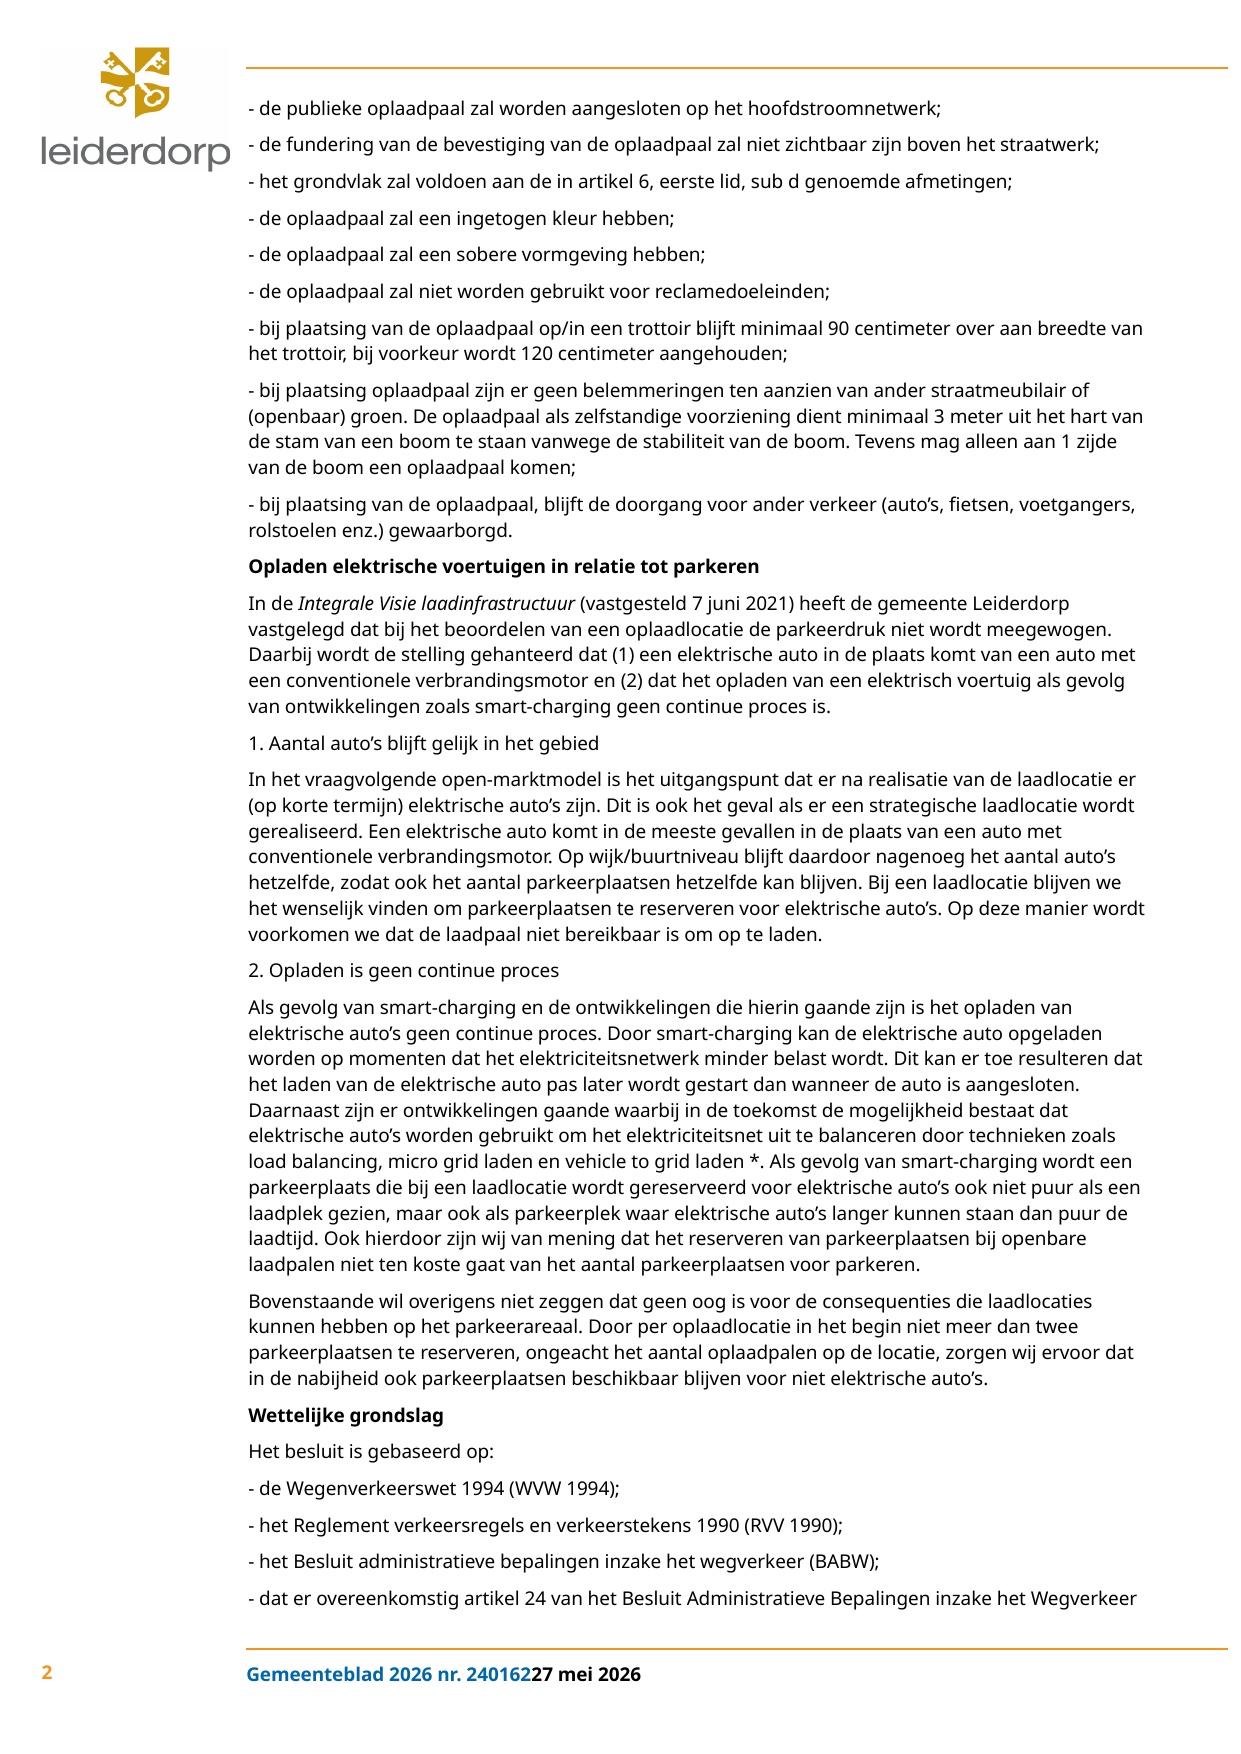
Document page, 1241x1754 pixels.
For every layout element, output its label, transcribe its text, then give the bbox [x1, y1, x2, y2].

text - de Wegenverkeerswet 1994 (WVW 1994); [248, 1475, 1152, 1501]
picture [41, 47, 231, 172]
text Als gevolg van smart-charging en de ontwikkelingen die hierin gaande zijn is het opladen van elektrische auto’s geen continue proces. Door smart-charging kan de elektrische auto opgeladen worden op momenten dat het elektriciteitsnetwerk minder belast wordt. Dit kan er toe resulteren dat het laden van de elektrische auto pas later wordt gestart dan wanneer de auto is aangesloten. Daarnaast zijn er ontwikkelingen gaande waarbij in de toekomst de mogelijkheid bestaat dat elektrische auto’s worden gebruikt om het elektriciteitsnet uit te balanceren door technieken zoals load balancing, micro grid laden en vehicle to grid laden *. Als gevolg van smart-charging wordt een parkeerplaats die bij een laadlocatie wordt gereserveerd voor elektrische auto’s ook niet puur als een laadplek gezien, maar ook als parkeerplek waar elektrische auto’s langer kunnen staan dan puur de laadtijd. Ook hierdoor zijn wij van mening dat het reserveren van parkeerplaatsen bij openbare laadpalen niet ten koste gaat van het aantal parkeerplaatsen voor parkeren. [248, 994, 1152, 1277]
text In de Integrale Visie laadinfrastructuur (vastgesteld 7 juni 2021) heeft de gemeente Leiderdorp vastgelegd dat bij het beoordelen van een oplaadlocatie de parkeerdruk niet wordt meegewogen. Daarbij wordt de stelling gehanteerd dat (1) een elektrische auto in de plaats komt van een auto met een conventionele verbrandingsmotor en (2) dat het opladen van een elektrisch voertuig als gevolg van ontwikkelingen zoals smart-charging geen continue proces is. [248, 590, 1152, 719]
text - de publieke oplaadpaal zal worden aangesloten op het hoofdstroomnetwerk; [248, 95, 1152, 121]
text - de oplaadpaal zal een sobere vormgeving hebben; [248, 241, 1152, 267]
text - de oplaadpaal zal niet worden gebruikt voor reclamedoeleinden; [248, 278, 1152, 304]
text Bovenstaande wil overigens niet zeggen dat geen oog is voor de consequenties die laadlocaties kunnen hebben op het parkeerareaal. Door per oplaadlocatie in het begin niet meer dan twee parkeerplaatsen te reserveren, ongeacht het aantal oplaadpalen op de locatie, zorgen wij ervoor dat in de nabijheid ook parkeerplaatsen beschikbaar blijven voor niet elektrische auto’s. [248, 1288, 1152, 1391]
text - het grondvlak zal voldoen aan de in artikel 6, eerste lid, sub d genoemde afmetingen; [248, 168, 1152, 194]
text - het Reglement verkeersregels en verkeerstekens 1990 (RVV 1990); [248, 1512, 1152, 1538]
text - bij plaatsing van de oplaadpaal, blijft de doorgang voor ander verkeer (auto’s, fietsen, voetgangers, rolstoelen enz.) gewaarborgd. [248, 491, 1152, 542]
text - bij plaatsing oplaadpaal zijn er geen belemmeringen ten aanzien van ander straatmeubilair of (openbaar) groen. De oplaadpaal als zelfstandige voorziening dient minimaal 3 meter uit het hart van de stam van een boom te staan vanwege de stabiliteit van de boom. Tevens mag alleen aan 1 zijde van de boom een oplaadpaal komen; [248, 377, 1152, 480]
text - de oplaadpaal zal een ingetogen kleur hebben; [248, 205, 1152, 231]
text 1. Aantal auto’s blijft gelijk in het gebied [248, 730, 1152, 755]
text Opladen elektrische voertuigen in relatie tot parkeren [248, 553, 1152, 579]
text Het besluit is gebaseerd op: [248, 1438, 1152, 1464]
text - de fundering van de bevestiging van de oplaadpaal zal niet zichtbaar zijn boven het straatwerk; [248, 131, 1152, 157]
text - bij plaatsing van de oplaadpaal op/in een trottoir blijft minimaal 90 centimeter over aan breedte van het trottoir, bij voorkeur wordt 120 centimeter aangehouden; [248, 315, 1152, 366]
text 2. Opladen is geen continue proces [248, 957, 1152, 983]
text - het Besluit administratieve bepalingen inzake het wegverkeer (BABW); [248, 1548, 1152, 1574]
text Wettelijke grondslag [248, 1402, 1152, 1428]
text In het vraagvolgende open-marktmodel is het uitgangspunt dat er na realisatie van de laadlocatie er (op korte termijn) elektrische auto’s zijn. Dit is ook het geval als er een strategische laadlocatie wordt gerealiseerd. Een elektrische auto komt in de meeste gevallen in de plaats van een auto met conventionele verbrandingsmotor. Op wijk/buurtniveau blijft daardoor nagenoeg het aantal auto’s hetzelfde, zodat ook het aantal parkeerplaatsen hetzelfde kan blijven. Bij een laadlocatie blijven we het wenselijk vinden om parkeerplaatsen te reserveren voor elektrische auto’s. Op deze manier wordt voorkomen we dat de laadpaal niet bereikbaar is om op te laden. [248, 766, 1152, 946]
text - dat er overeenkomstig artikel 24 van het Besluit Administratieve Bepalingen inzake het Wegverkeer [248, 1585, 1152, 1611]
